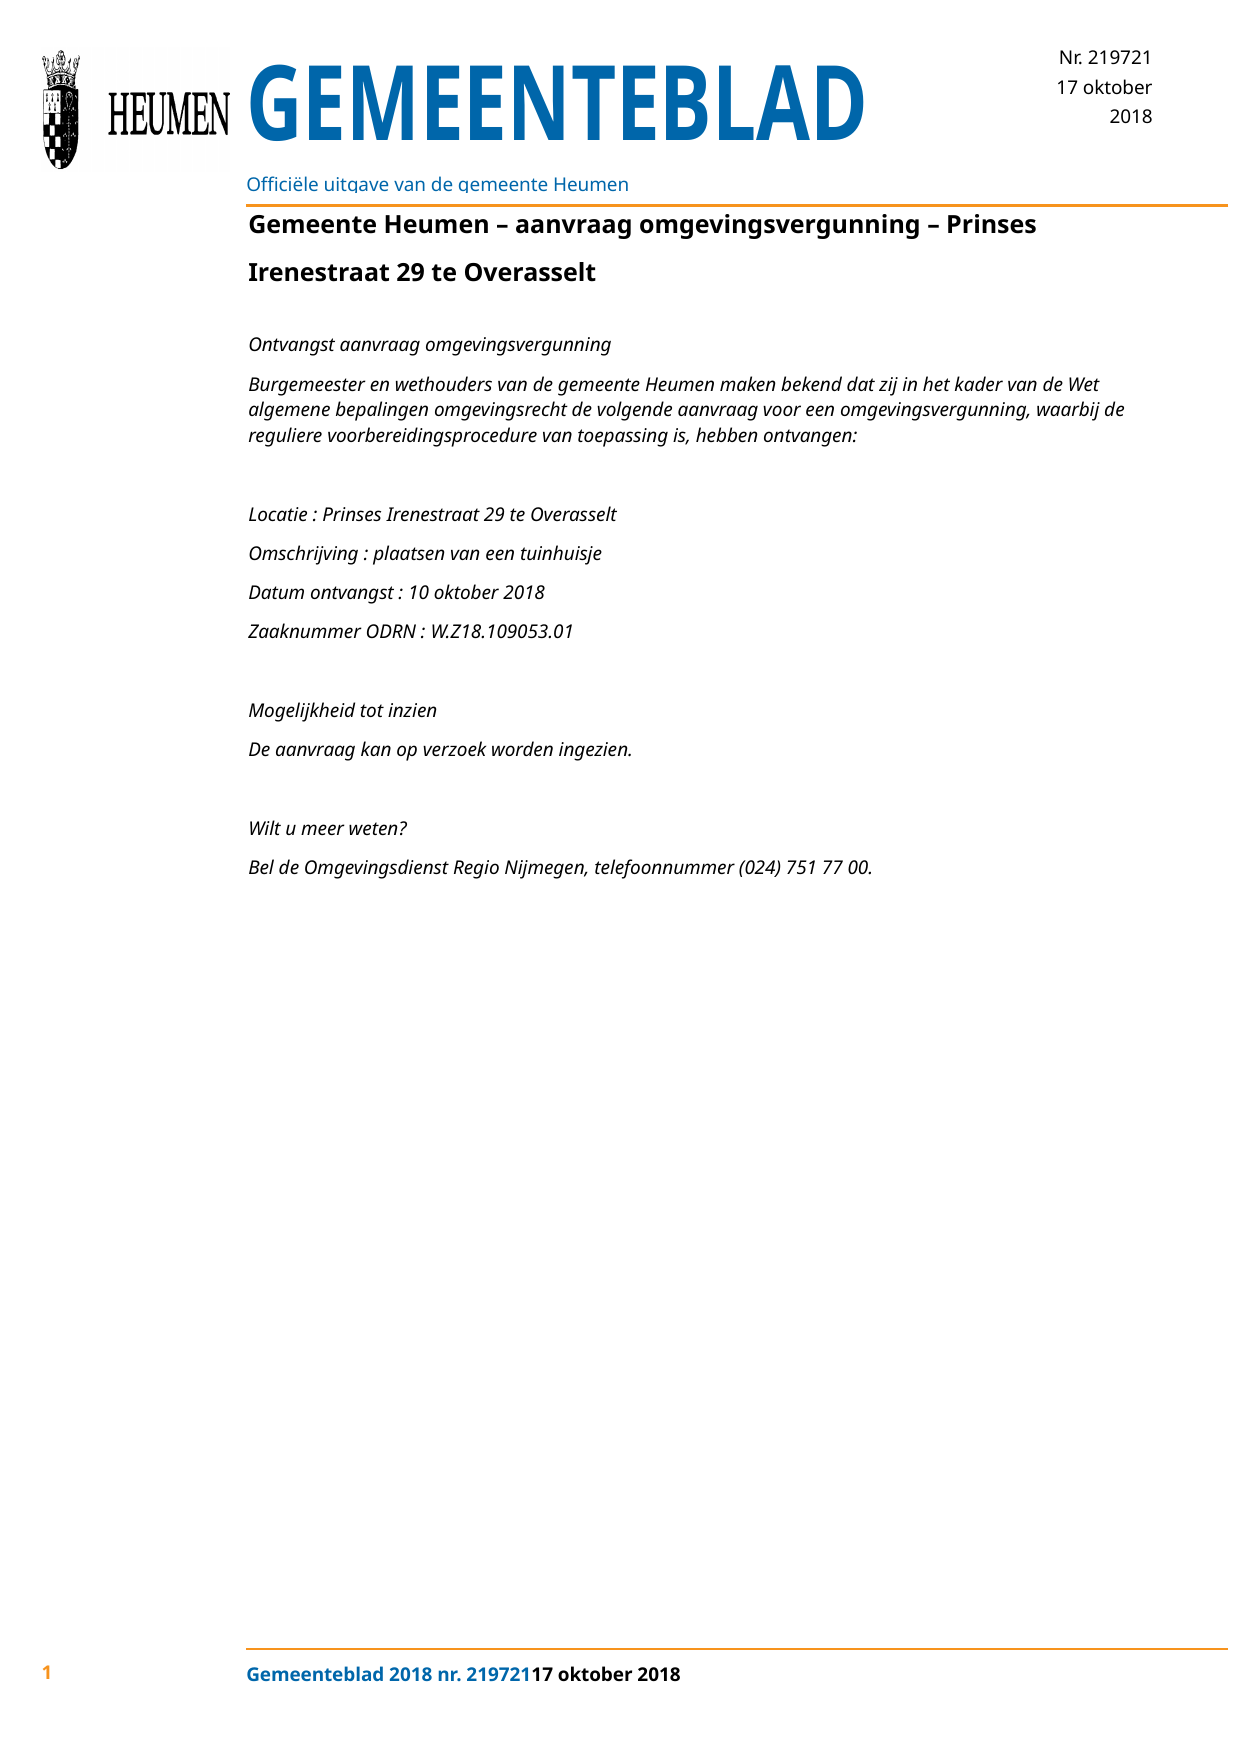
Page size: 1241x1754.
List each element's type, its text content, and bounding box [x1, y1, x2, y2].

text De aanvraag kan op verzoek worden ingezien. [248, 736, 1152, 762]
picture [41, 47, 231, 172]
text Datum ontvangst : 10 oktober 2018 [248, 579, 1152, 605]
text Ontvangst aanvraag omgevingsvergunning [248, 331, 1152, 357]
text Bel de Omgevingsdienst Regio Nijmegen, telefoonnummer (024) 751 77 00. [248, 854, 1152, 880]
text Zaaknummer ODRN : W.Z18.109053.01 [248, 618, 1152, 644]
text Locatie : Prinses Irenestraat 29 te Overasselt [248, 501, 1152, 526]
text Wilt u meer weten? [248, 815, 1152, 841]
text Omschrijving : plaatsen van een tuinhuisje [248, 540, 1152, 566]
text Mogelijkheid tot inzien [248, 697, 1152, 723]
text Gemeente Heumen – aanvraag omgevingsvergunning – Prinses Irenestraat 29 te Overasselt [248, 207, 1152, 288]
text Burgemeester en wethouders van de gemeente Heumen maken bekend dat zij in het kader van de Wet algemene bepalingen omgevingsrecht de volgende aanvraag voor een omgevingsvergunning, waarbij de reguliere voorbereidingsprocedure van toepassing is, hebben ontvangen: [248, 371, 1152, 448]
